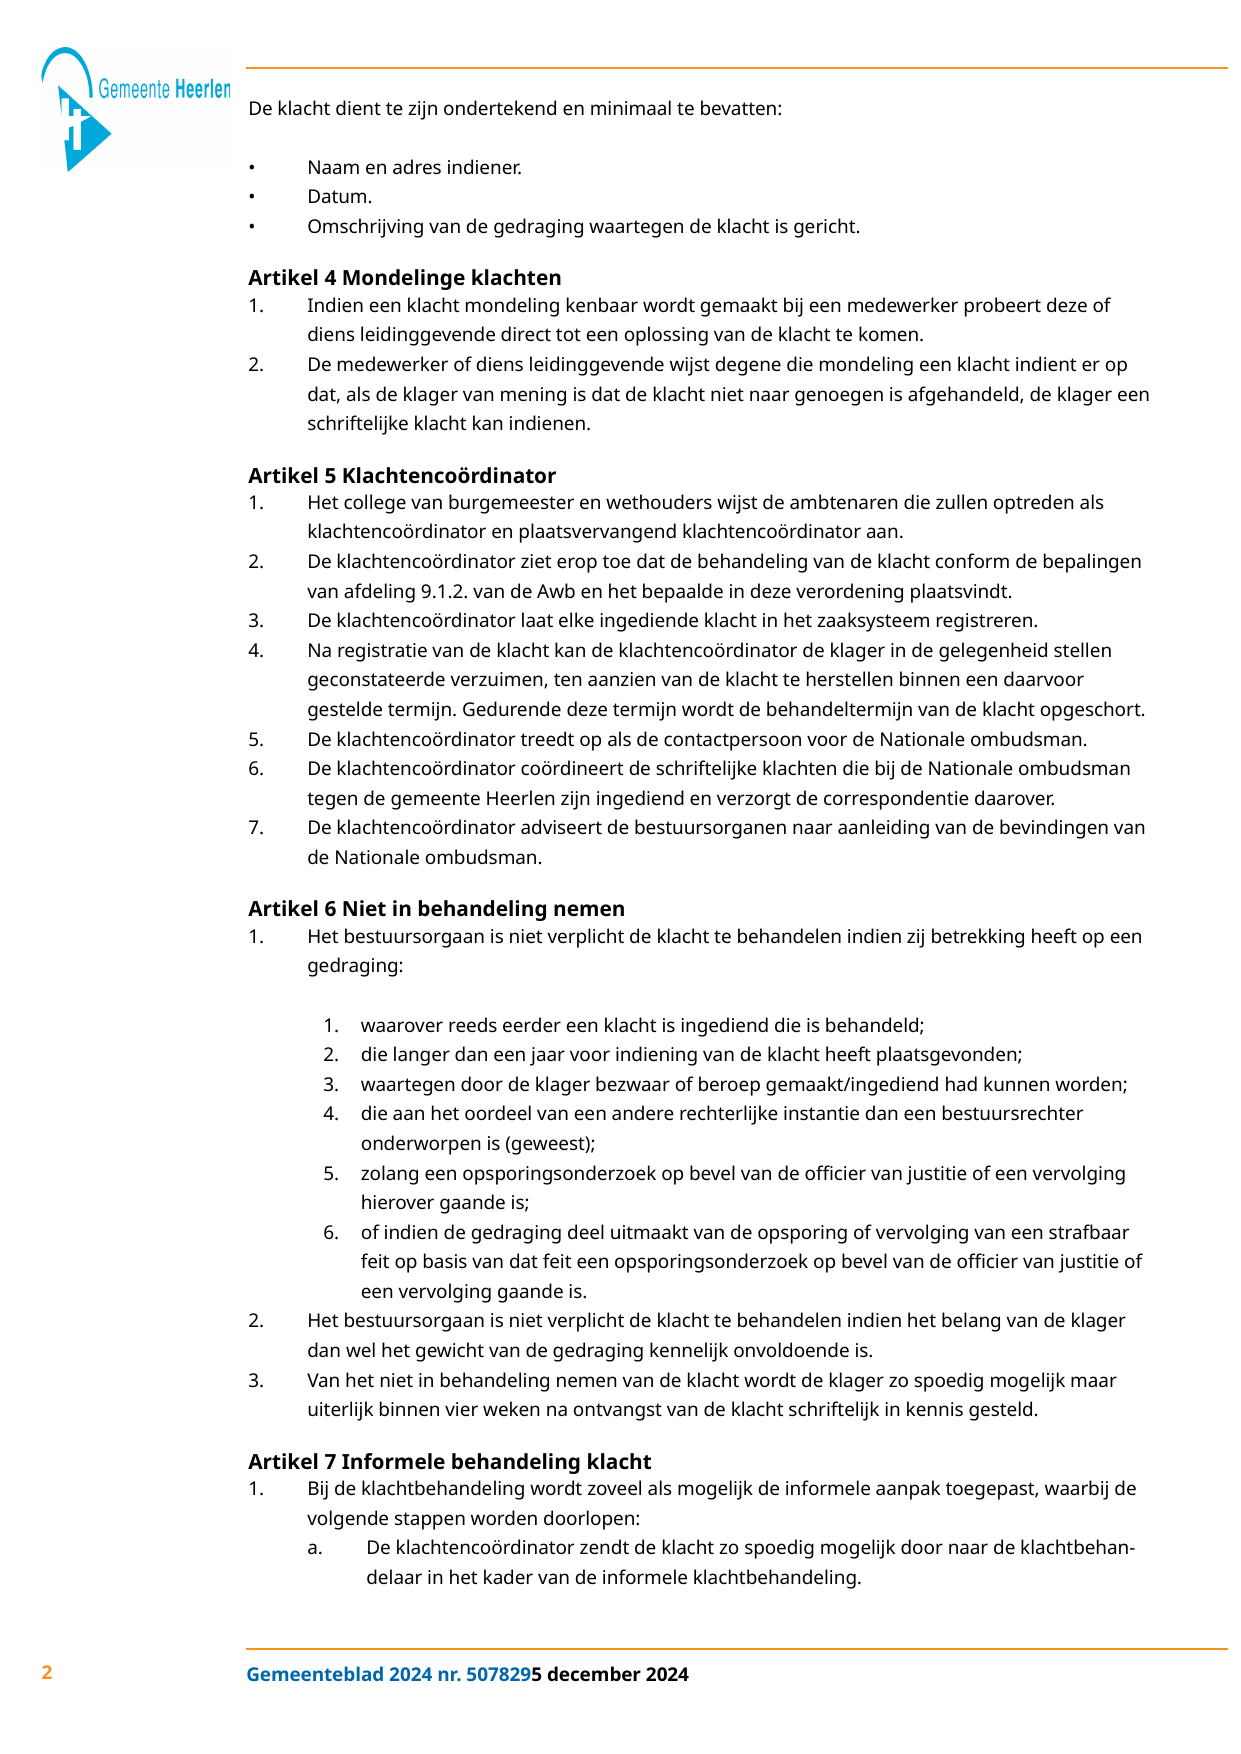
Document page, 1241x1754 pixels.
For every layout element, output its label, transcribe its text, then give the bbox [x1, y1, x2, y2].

list De medewerker of diens leidinggevende wijst degene die mondeling een klacht indient er op dat, als de klager van mening is dat de klacht niet naar genoegen is afgehandeld, de klager een schriftelijke klacht kan indienen. [248, 351, 1152, 436]
list Het bestuursorgaan is niet verplicht de klacht te behandelen indien zij betrekking heeft op een gedraging: [248, 923, 1152, 978]
text Artikel 5 Klachtencoördinator [248, 461, 1152, 489]
list Van het niet in behandeling nemen van de klacht wordt de klager zo spoedig mogelijk maar uiterlijk binnen vier weken na ontvangst van de klacht schriftelijk in kennis gesteld. [248, 1367, 1152, 1422]
list De klachtencoördinator coördineert de schriftelijke klachten die bij de Nationale ombudsman tegen de gemeente Heerlen zijn ingediend en verzorgt de correspondentie daarover. [248, 755, 1152, 811]
text Artikel 6 Niet in behandeling nemen [248, 894, 1152, 923]
list Datum. [248, 183, 1152, 209]
list zolang een opsporingsonderzoek op bevel van de officier van justitie of een vervolging hierover gaande is; [323, 1160, 1152, 1215]
list die langer dan een jaar voor indiening van de klacht heeft plaatsgevonden; [323, 1041, 1152, 1067]
list waarover reeds eerder een klacht is ingediend die is behandeld; [323, 1012, 1152, 1037]
list Bij de klachtbehandeling wordt zoveel als mogelijk de informele aanpak toegepast, waarbij de volgende stappen worden doorlopen: [248, 1475, 1152, 1531]
list De klachtencoördinator treedt op als de contactpersoon voor de Nationale ombudsman. [248, 726, 1152, 752]
picture [41, 47, 59, 70]
list waartegen door de klager bezwaar of beroep gemaakt/ingediend had kunnen worden; [323, 1071, 1152, 1097]
list De klachtencoördinator adviseert de bestuursorganen naar aanleiding van de bevindingen van de Nationale ombudsman. [248, 814, 1152, 870]
list Het bestuursorgaan is niet verplicht de klacht te behandelen indien het belang van de klager dan wel het gewicht van de gedraging kennelijk onvoldoende is. [248, 1308, 1152, 1363]
list Na registratie van de klacht kan de klachtencoördinator de klager in de gelegenheid stellen geconstateerde verzuimen, ten aanzien van de klacht te herstellen binnen een daarvoor gestelde termijn. Gedurende deze termijn wordt de behandeltermijn van de klacht opgeschort. [248, 637, 1152, 722]
list Naam en adres indiener. [248, 154, 1152, 180]
list Het college van burgemeester en wethouders wijst de ambtenaren die zullen optreden als klachtencoördinator en plaatsvervangend klachtencoördinator aan. [248, 489, 1152, 544]
list De klachtencoördinator ziet erop toe dat de behandeling van de klacht conform de bepalingen van afdeling 9.1.2. van de Awb en het bepaalde in deze verordening plaatsvindt. [248, 548, 1152, 604]
text De klacht dient te zijn ondertekend en minimaal te bevatten: [248, 95, 1152, 121]
list Omschrijving van de gedraging waartegen de klacht is gericht. [248, 213, 1152, 239]
picture [41, 47, 231, 172]
list die aan het oordeel van een andere rechterlijke instantie dan een bestuursrechter onderworpen is (geweest); [323, 1101, 1152, 1156]
text Artikel 7 Informele behandeling klacht [248, 1447, 1152, 1475]
list of indien de gedraging deel uitmaakt van de opsporing of vervolging van een strafbaar feit op basis van dat feit een opsporingsonderzoek op bevel van de officier van justitie of een vervolging gaande is. [323, 1219, 1152, 1304]
text Artikel 4 Mondelinge klachten [248, 263, 1152, 292]
list De klachtencoördinator laat elke ingediende klacht in het zaaksysteem registreren. [248, 607, 1152, 633]
list Indien een klacht mondeling kenbaar wordt gemaakt bij een medewerker probeert deze of diens leidinggevende direct tot een oplossing van de klacht te komen. [248, 292, 1152, 347]
list De klachtencoördinator zendt de klacht zo spoedig mogelijk door naar de klachtbehan-delaar in het kader van de informele klachtbehandeling. [307, 1534, 1152, 1590]
